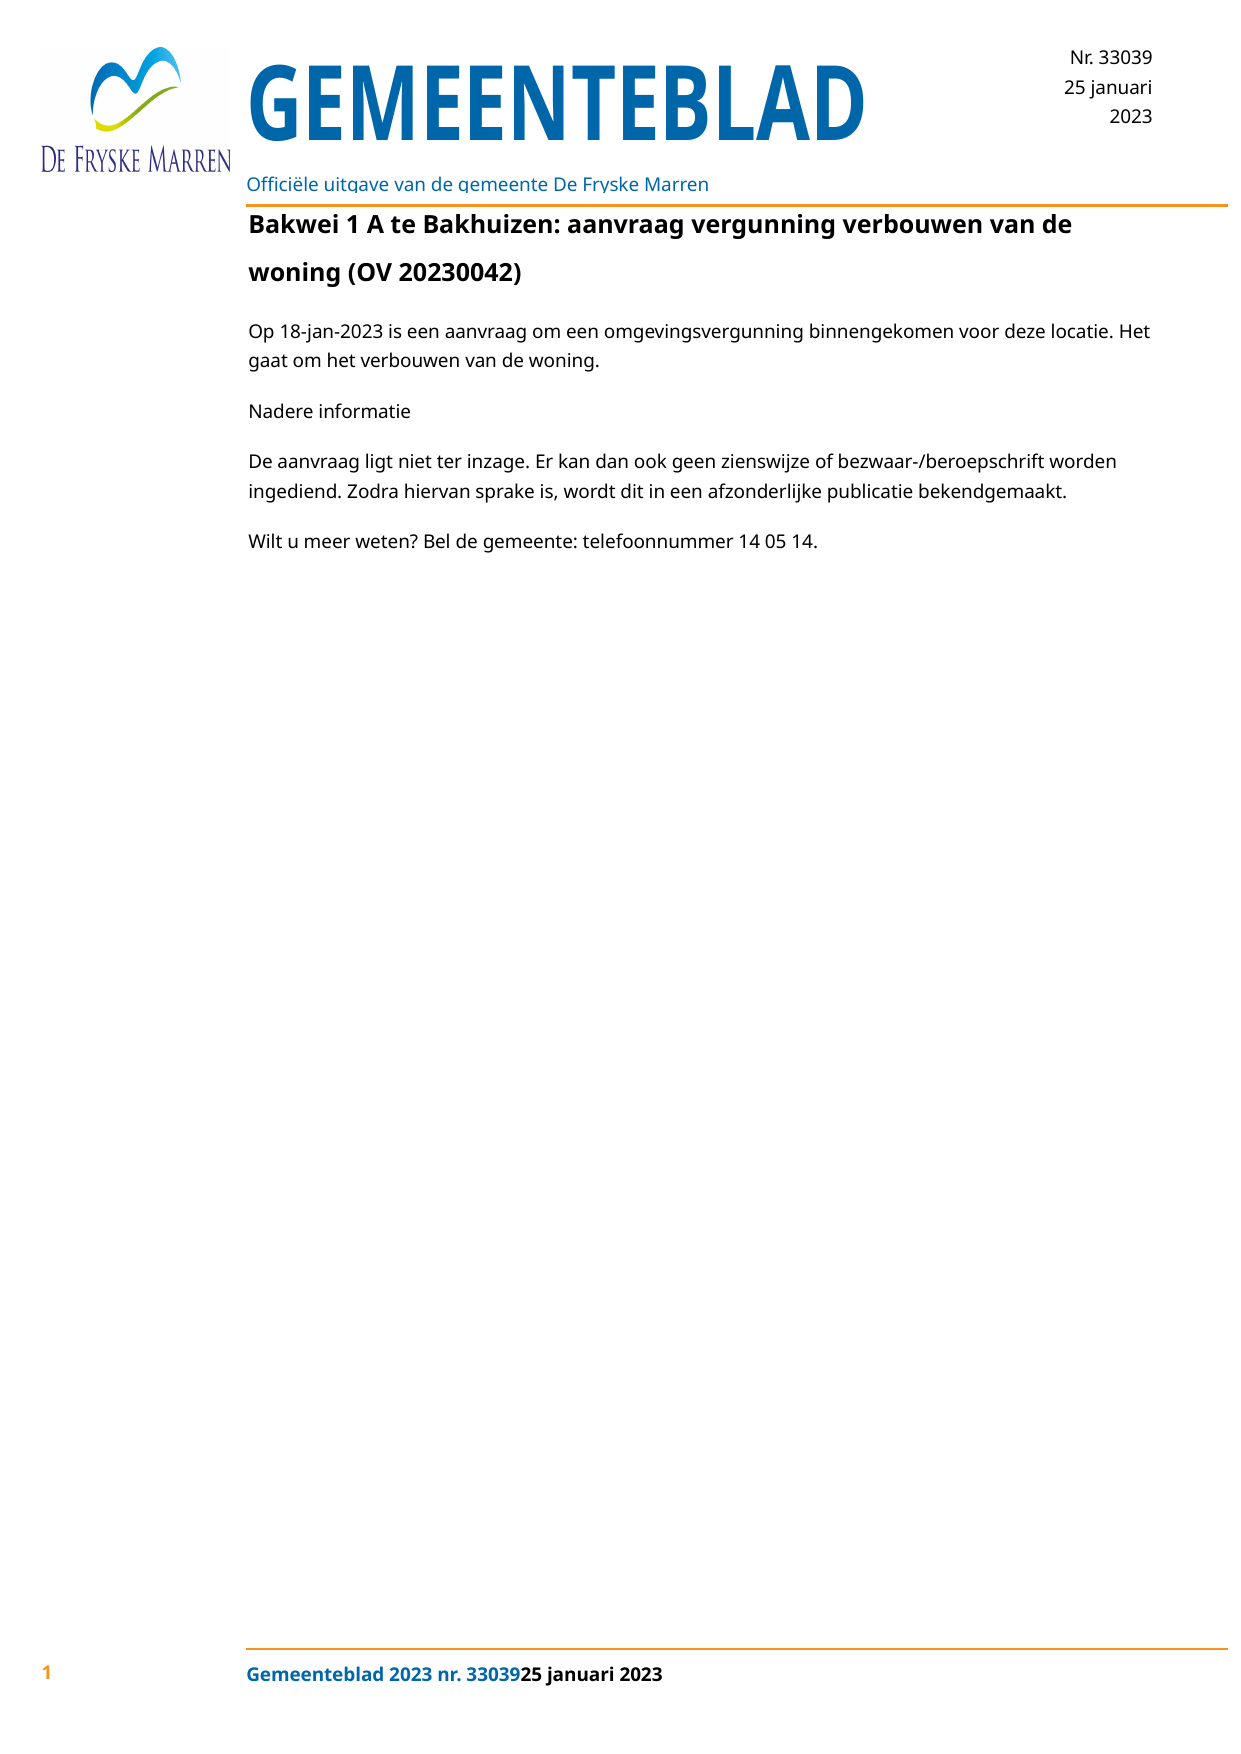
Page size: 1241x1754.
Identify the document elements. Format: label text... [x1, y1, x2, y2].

text Op 18-jan-2023 is een aanvraag om een omgevingsvergunning binnengekomen voor deze locatie. Het gaat om het verbouwen van de woning. [248, 318, 1152, 373]
text Nadere informatie [248, 398, 1152, 424]
text Wilt u meer weten? Bel de gemeente: telefoonnummer 14 05 14. [248, 528, 1152, 554]
text Bakwei 1 A te Bakhuizen: aanvraag vergunning verbouwen van de woning (OV 20230042) [248, 207, 1152, 288]
text De aanvraag ligt niet ter inzage. Er kan dan ook geen zienswijze of bezwaar-/beroepschrift worden ingediend. Zodra hiervan sprake is, wordt dit in een afzonderlijke publicatie bekendgemaakt. [248, 448, 1152, 504]
picture [41, 47, 231, 172]
